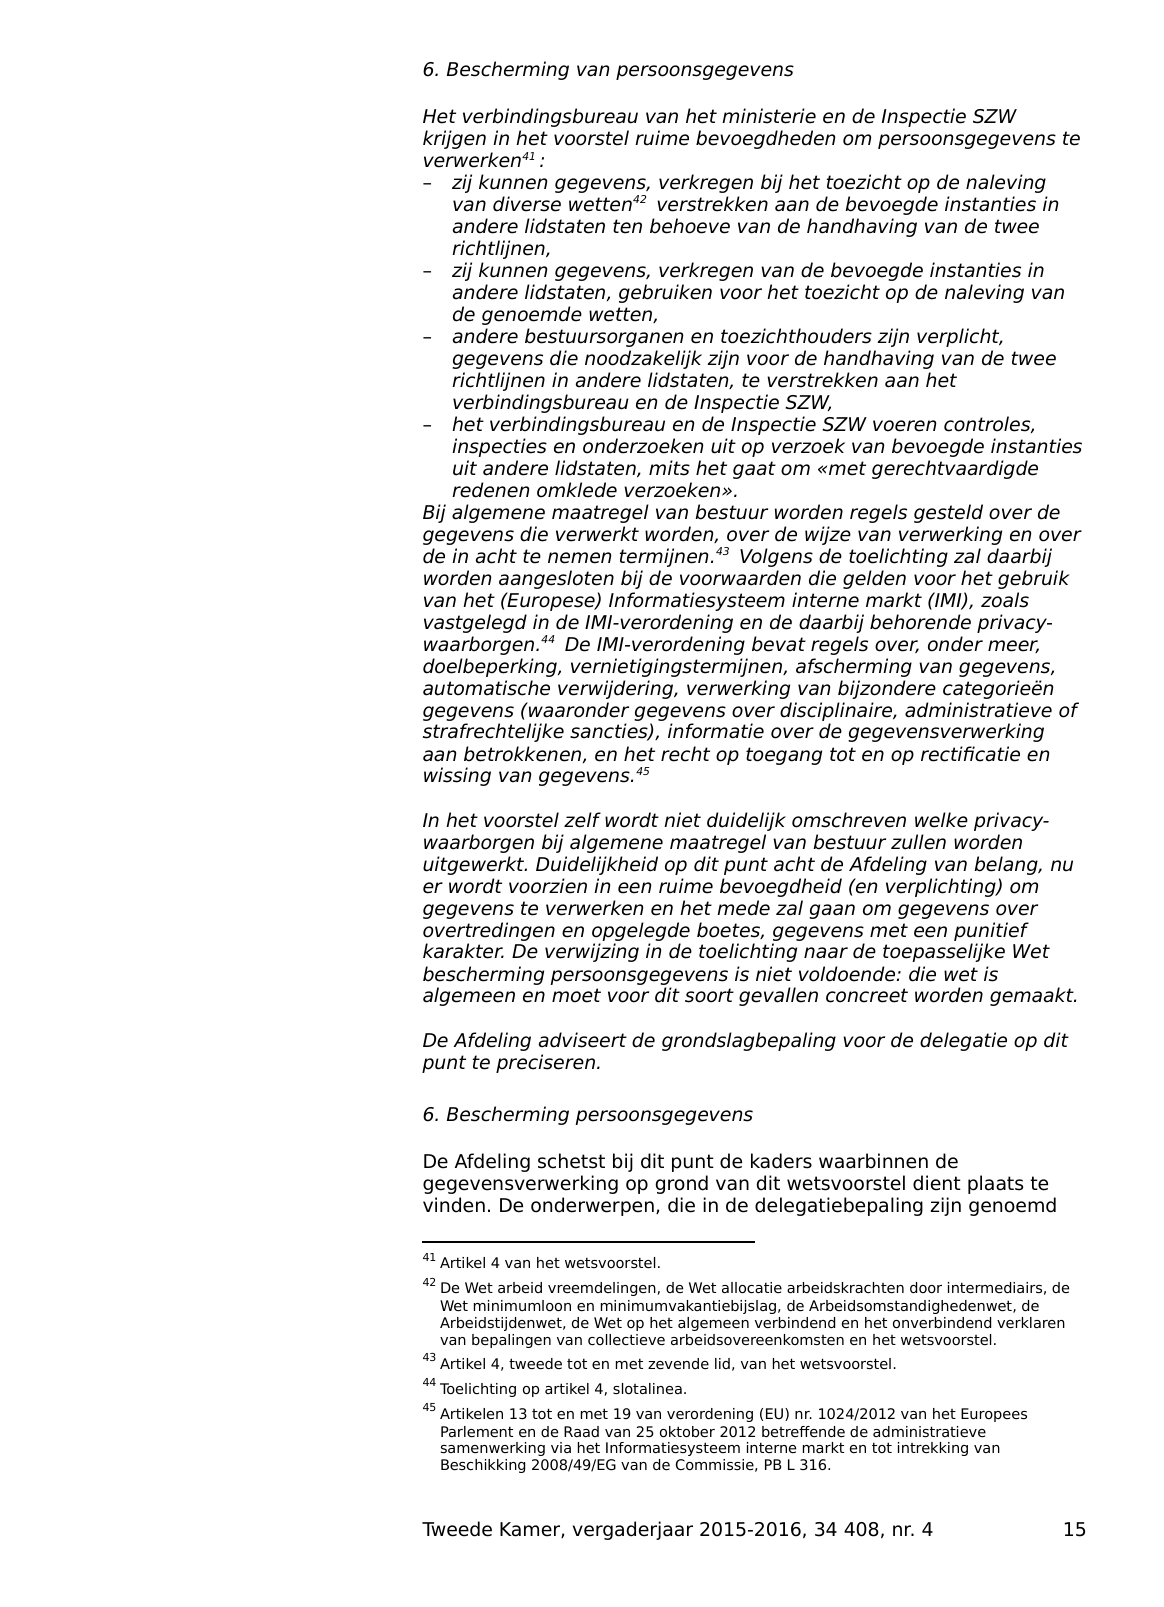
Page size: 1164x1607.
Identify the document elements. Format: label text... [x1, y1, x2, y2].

text De Afdeling adviseert de grondslagbepaling voor de delegatie op dit punt te preciseren. [422, 1029, 1087, 1073]
text – zij kunnen gegevens, verkregen bij het toezicht op de naleving van diverse wetten verstrekken aan de bevoegde instanties in andere lidstaten ten behoeve van de handhaving van de twee richtlijnen, [422, 172, 1087, 260]
text Artikel 4, tweede tot en met zevende lid, van het wetsvoorstel. [422, 1352, 1087, 1374]
text In het voorstel zelf wordt niet duidelijk omschreven welke privacy-waarborgen bij algemene maatregel van bestuur zullen worden uitgewerkt. Duidelijkheid op dit punt acht de Afdeling van belang, nu er wordt voorzien in een ruime bevoegdheid (en verplichting) om gegevens te verwerken en het mede zal gaan om gegevens over overtredingen en opgelegde boetes, gegevens met een punitief karakter. De verwijzing in de toelichting naar de toepasselijke Wet bescherming persoonsgegevens is niet voldoende: die wet is algemeen en moet voor dit soort gevallen concreet worden gemaakt. [422, 809, 1087, 1007]
text – andere bestuursorganen en toezichthouders zijn verplicht, gegevens die noodzakelijk zijn voor de handhaving van de twee richtlijnen in andere lidstaten, te verstrekken aan het verbindingsbureau en de Inspectie SZW, [422, 326, 1087, 414]
text Toelichting op artikel 4, slotalinea. [422, 1377, 1087, 1399]
text De Afdeling schetst bij dit punt de kaders waarbinnen de gegevensverwerking op grond van dit wetsvoorstel dient plaats te vinden. De onderwerpen, die in de delegatiebepaling zijn genoemd [422, 1151, 1087, 1216]
text – zij kunnen gegevens, verkregen van de bevoegde instanties in andere lidstaten, gebruiken voor het toezicht op de naleving van de genoemde wetten, [422, 260, 1087, 326]
text – het verbindingsbureau en de Inspectie SZW voeren controles, inspecties en onderzoeken uit op verzoek van bevoegde instanties uit andere lidstaten, mits het gaat om «met gerechtvaardigde redenen omklede verzoeken». [422, 414, 1087, 502]
text Bij algemene maatregel van bestuur worden regels gesteld over de gegevens die verwerkt worden, over de wijze van verwerking en over de in acht te nemen termijnen. Volgens de toelichting zal daarbij worden aangesloten bij de voorwaarden die gelden voor het gebruik van het (Europese) Informatiesysteem interne markt (IMI), zoals vastgelegd in de IMI-verordening en de daarbij behorende privacy-waarborgen. De IMI-verordening bevat regels over, onder meer, doelbeperking, vernietigingstermijnen, afscherming van gegevens, automatische verwijdering, verwerking van bijzondere categorieën gegevens (waaronder gegevens over disciplinaire, administratieve of strafrechtelijke sancties), informatie over de gegevensverwerking aan betrokkenen, en het recht op toegang tot en op rectificatie en wissing van gegevens. [422, 502, 1087, 787]
text Artikel 4 van het wetsvoorstel. [422, 1251, 1087, 1273]
subtitle 6. Bescherming van persoonsgegevens [422, 59, 1087, 81]
text Het verbindingsbureau van het ministerie en de Inspectie SZW krijgen in het voorstel ruime bevoegdheden om persoonsgegevens te verwerken: [422, 106, 1087, 172]
subtitle 6. Bescherming persoonsgegevens [422, 1103, 1087, 1126]
text Artikelen 13 tot en met 19 van verordening (EU) nr. 1024/2012 van het Europees Parlement en de Raad van 25 oktober 2012 betreffende de administratieve samenwerking via het Informatiesysteem interne markt en tot intrekking van Beschikking 2008/49/EG van de Commissie, PB L 316. [422, 1402, 1087, 1474]
text De Wet arbeid vreemdelingen, de Wet allocatie arbeidskrachten door intermediairs, de Wet minimumloon en minimumvakantiebijslag, de Arbeidsomstandighedenwet, de Arbeidstijdenwet, de Wet op het algemeen verbindend en het onverbindend verklaren van bepalingen van collectieve arbeidsovereenkomsten en het wetsvoorstel. [422, 1276, 1087, 1349]
